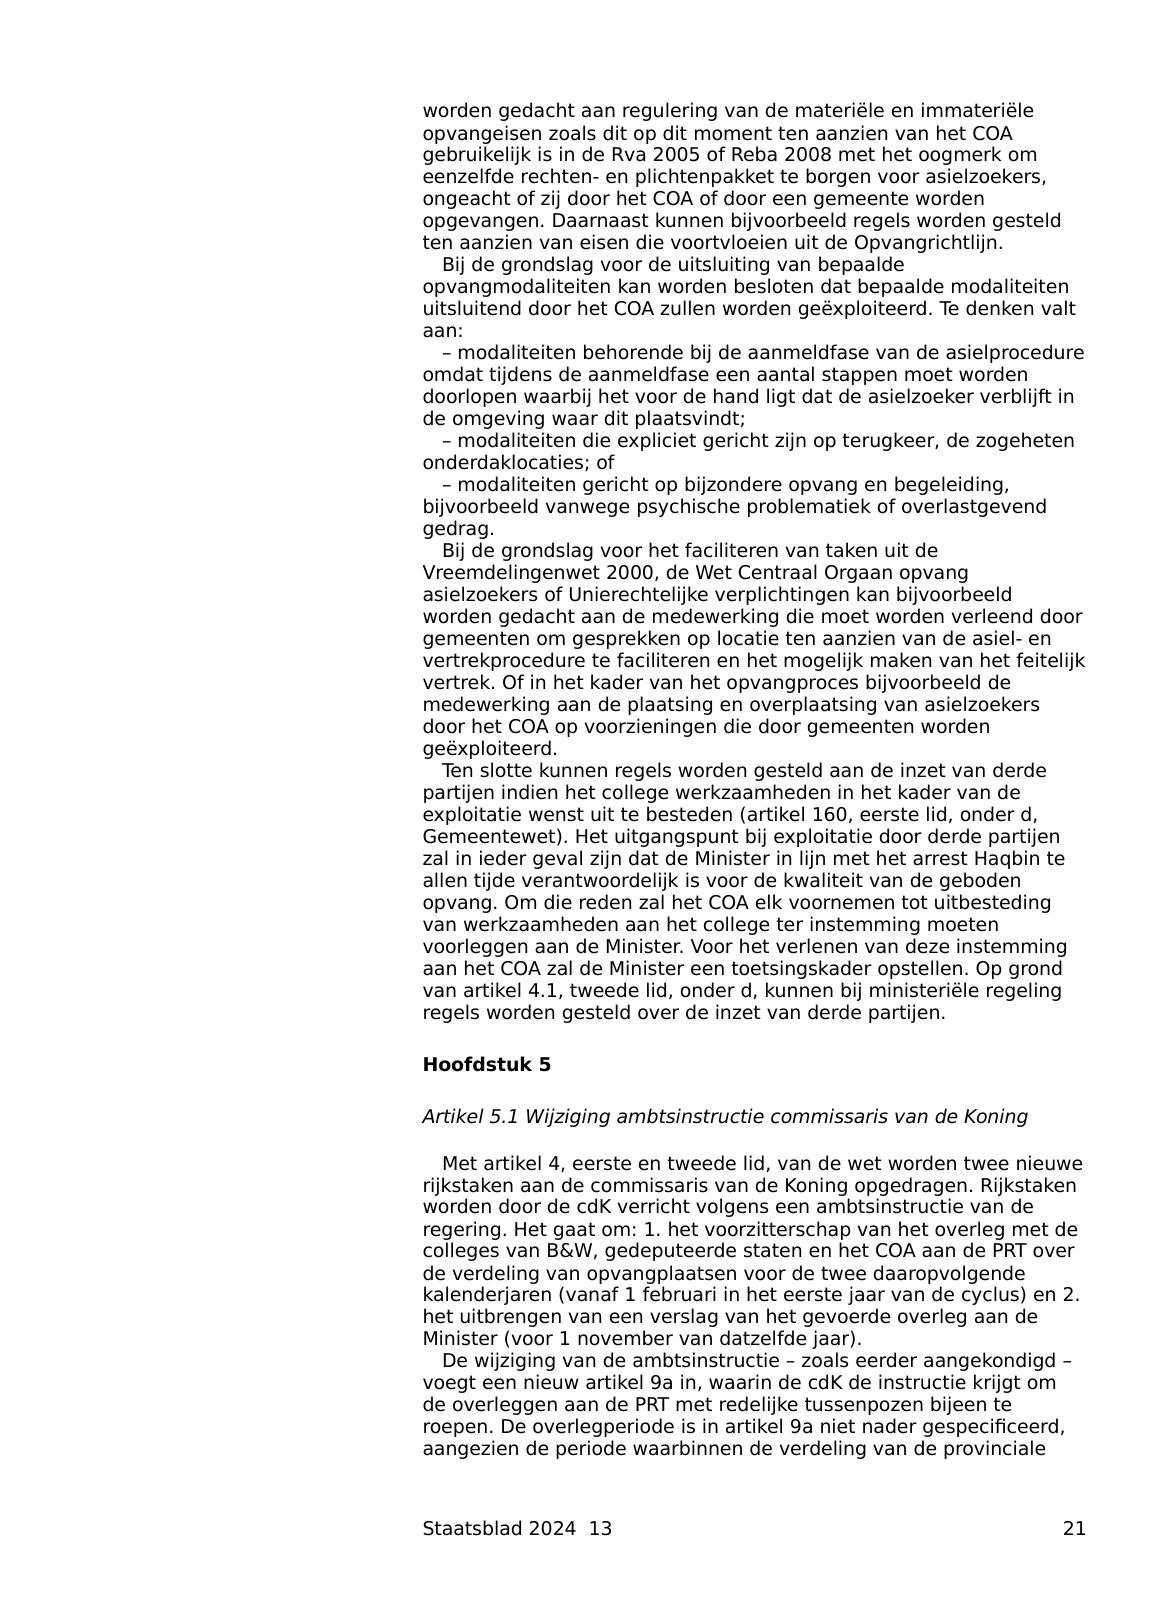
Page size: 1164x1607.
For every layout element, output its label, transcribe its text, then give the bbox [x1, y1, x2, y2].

text De wijziging van de ambtsinstructie – zoals eerder aangekondigd – voegt een nieuw artikel 9a in, waarin de cdK de instructie krijgt om de overleggen aan de PRT met redelijke tussenpozen bijeen te roepen. De overlegperiode is in artikel 9a niet nader gespecificeerd, aangezien de periode waarbinnen de verdeling van de provinciale [422, 1350, 1087, 1460]
text Bij de grondslag voor de uitsluiting van bepaalde opvangmodaliteiten kan worden besloten dat bepaalde modaliteiten uitsluitend door het COA zullen worden geëxploiteerd. Te denken valt aan: [422, 254, 1087, 342]
subtitle Hoofdstuk 5 [422, 1053, 1087, 1076]
text Bij de grondslag voor het faciliteren van taken uit de Vreemdelingenwet 2000, de Wet Centraal Orgaan opvang asielzoekers of Unierechtelijke verplichtingen kan bijvoorbeeld worden gedacht aan de medewerking die moet worden verleend door gemeenten om gesprekken op locatie ten aanzien van de asiel- en vertrekprocedure te faciliteren en het mogelijk maken van het feitelijk vertrek. Of in het kader van het opvangproces bijvoorbeeld de medewerking aan de plaatsing en overplaatsing van asielzoekers door het COA op voorzieningen die door gemeenten worden geëxploiteerd. [422, 540, 1087, 760]
text Ten slotte kunnen regels worden gesteld aan de inzet van derde partijen indien het college werkzaamheden in het kader van de exploitatie wenst uit te besteden (artikel 160, eerste lid, onder d, Gemeentewet). Het uitgangspunt bij exploitatie door derde partijen zal in ieder geval zijn dat de Minister in lijn met het arrest Haqbin te allen tijde verantwoordelijk is voor de kwaliteit van de geboden opvang. Om die reden zal het COA elk voornemen tot uitbesteding van werkzaamheden aan het college ter instemming moeten voorleggen aan de Minister. Voor het verlenen van deze instemming aan het COA zal de Minister een toetsingskader opstellen. Op grond van artikel 4.1, tweede lid, onder d, kunnen bij ministeriële regeling regels worden gesteld over de inzet van derde partijen. [422, 760, 1087, 1023]
text Met artikel 4, eerste en tweede lid, van de wet worden twee nieuwe rijkstaken aan de commissaris van de Koning opgedragen. Rijkstaken worden door de cdK verricht volgens een ambtsinstructie van de regering. Het gaat om: 1. het voorzitterschap van het overleg met de colleges van B&W, gedeputeerde staten en het COA aan de PRT over de verdeling van opvangplaatsen voor de twee daaropvolgende kalenderjaren (vanaf 1 februari in het eerste jaar van de cyclus) en 2. het uitbrengen van een verslag van het gevoerde overleg aan de Minister (voor 1 november van datzelfde jaar). [422, 1152, 1087, 1350]
text – modaliteiten die expliciet gericht zijn op terugkeer, de zogeheten onderdaklocaties; of [422, 430, 1087, 474]
text worden gedacht aan regulering van de materiële en immateriële opvangeisen zoals dit op dit moment ten aanzien van het COA gebruikelijk is in de Rva 2005 of Reba 2008 met het oogmerk om eenzelfde rechten- en plichtenpakket te borgen voor asielzoekers, ongeacht of zij door het COA of door een gemeente worden opgevangen. Daarnaast kunnen bijvoorbeeld regels worden gesteld ten aanzien van eisen die voortvloeien uit de Opvangrichtlijn. [422, 100, 1087, 254]
text – modaliteiten behorende bij de aanmeldfase van de asielprocedure omdat tijdens de aanmeldfase een aantal stappen moet worden doorlopen waarbij het voor de hand ligt dat de asielzoeker verblijft in de omgeving waar dit plaatsvindt; [422, 342, 1087, 430]
text – modaliteiten gericht op bijzondere opvang en begeleiding, bijvoorbeeld vanwege psychische problematiek of overlastgevend gedrag. [422, 474, 1087, 540]
subtitle Artikel 5.1 Wijziging ambtsinstructie commissaris van de Koning [422, 1106, 1087, 1127]
